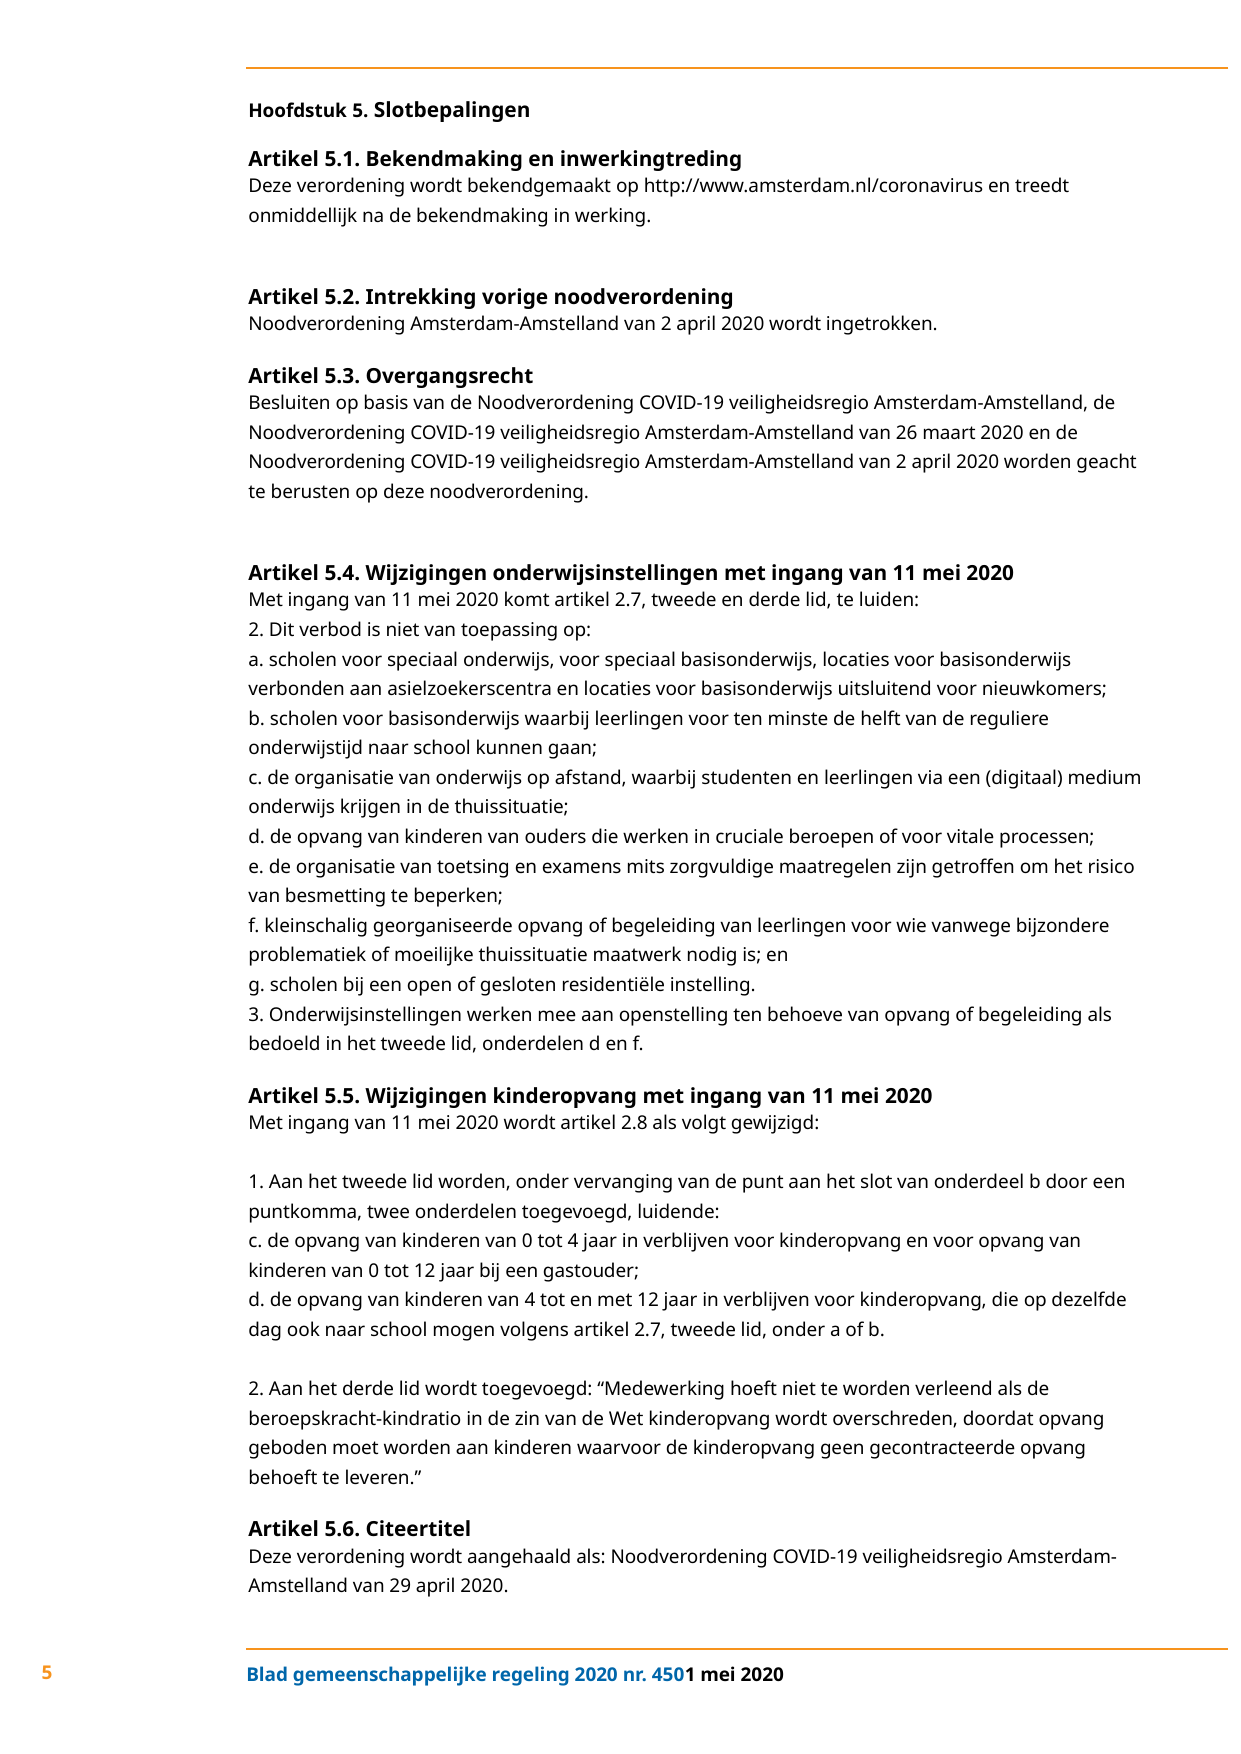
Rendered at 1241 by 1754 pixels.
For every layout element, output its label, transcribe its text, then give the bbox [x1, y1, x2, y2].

text Artikel 5.3. Overgangsrecht [248, 361, 1152, 389]
text Met ingang van 11 mei 2020 komt artikel 2.7, tweede en derde lid, te luiden: [248, 587, 1152, 612]
text c. de opvang van kinderen van 0 tot 4 jaar in verblijven voor kinderopvang en voor opvang van kinderen van 0 tot 12 jaar bij een gastouder; [248, 1227, 1152, 1283]
text 3. Onderwijsinstellingen werken mee aan openstelling ten behoeve van opvang of begeleiding als bedoeld in het tweede lid, onderdelen d en f. [248, 1001, 1152, 1056]
text Met ingang van 11 mei 2020 wordt artikel 2.8 als volgt gewijzigd: [248, 1109, 1152, 1135]
text 1. Aan het tweede lid worden, onder vervanging van de punt aan het slot van onderdeel b door een puntkomma, twee onderdelen toegevoegd, luidende: [248, 1168, 1152, 1224]
text Deze verordening wordt aangehaald als: Noodverordening COVID-19 veiligheidsregio Amsterdam-Amstelland van 29 april 2020. [248, 1543, 1152, 1598]
text 2. Aan het derde lid wordt toegevoegd: “Medewerking hoeft niet te worden verleend als de beroepskracht-kindratio in de zin van de Wet kinderopvang wordt overschreden, doordat opvang geboden moet worden aan kinderen waarvoor de kinderopvang geen gecontracteerde opvang behoeft te leveren.” [248, 1375, 1152, 1490]
text a. scholen voor speciaal onderwijs, voor speciaal basisonderwijs, locaties voor basisonderwijs verbonden aan asielzoekerscentra en locaties voor basisonderwijs uitsluitend voor nieuwkomers; [248, 646, 1152, 701]
text g. scholen bij een open of gesloten residentiële instelling. [248, 971, 1152, 997]
text c. de organisatie van onderwijs op afstand, waarbij studenten en leerlingen via een (digitaal) medium onderwijs krijgen in de thuissituatie; [248, 764, 1152, 819]
text f. kleinschalig georganiseerde opvang of begeleiding van leerlingen voor wie vanwege bijzondere problematiek of moeilijke thuissituatie maatwerk nodig is; en [248, 912, 1152, 967]
text Artikel 5.6. Citeertitel [248, 1514, 1152, 1543]
picture [41, 47, 231, 172]
text e. de organisatie van toetsing en examens mits zorgvuldige maatregelen zijn getroffen om het risico van besmetting te beperken; [248, 853, 1152, 908]
text d. de opvang van kinderen van ouders die werken in cruciale beroepen of voor vitale processen; [248, 823, 1152, 849]
text Artikel 5.1. Bekendmaking en inwerkingtreding [248, 144, 1152, 172]
text Hoofdstuk 5. Slotbepalingen [248, 95, 1152, 123]
text 2. Dit verbod is niet van toepassing op: [248, 616, 1152, 642]
text Artikel 5.4. Wijzigingen onderwijsinstellingen met ingang van 11 mei 2020 [248, 558, 1152, 587]
text d. de opvang van kinderen van 4 tot en met 12 jaar in verblijven voor kinderopvang, die op dezelfde dag ook naar school mogen volgens artikel 2.7, tweede lid, onder a of b. [248, 1287, 1152, 1342]
text Noodverordening Amsterdam-Amstelland van 2 april 2020 wordt ingetrokken. [248, 311, 1152, 336]
text Artikel 5.5. Wijzigingen kinderopvang met ingang van 11 mei 2020 [248, 1081, 1152, 1109]
text b. scholen voor basisonderwijs waarbij leerlingen voor ten minste de helft van de reguliere onderwijstijd naar school kunnen gaan; [248, 705, 1152, 760]
text Besluiten op basis van de Noodverordening COVID-19 veiligheidsregio Amsterdam-Amstelland, de Noodverordening COVID-19 veiligheidsregio Amsterdam-Amstelland van 26 maart 2020 en de Noodverordening COVID-19 veiligheidsregio Amsterdam-Amstelland van 2 april 2020 worden geacht te berusten op deze noodverordening. [248, 389, 1152, 504]
text Deze verordening wordt bekendgemaakt op http://www.amsterdam.nl/coronavirus en treedt onmiddellijk na de bekendmaking in werking. [248, 172, 1152, 228]
text Artikel 5.2. Intrekking vorige noodverordening [248, 282, 1152, 311]
